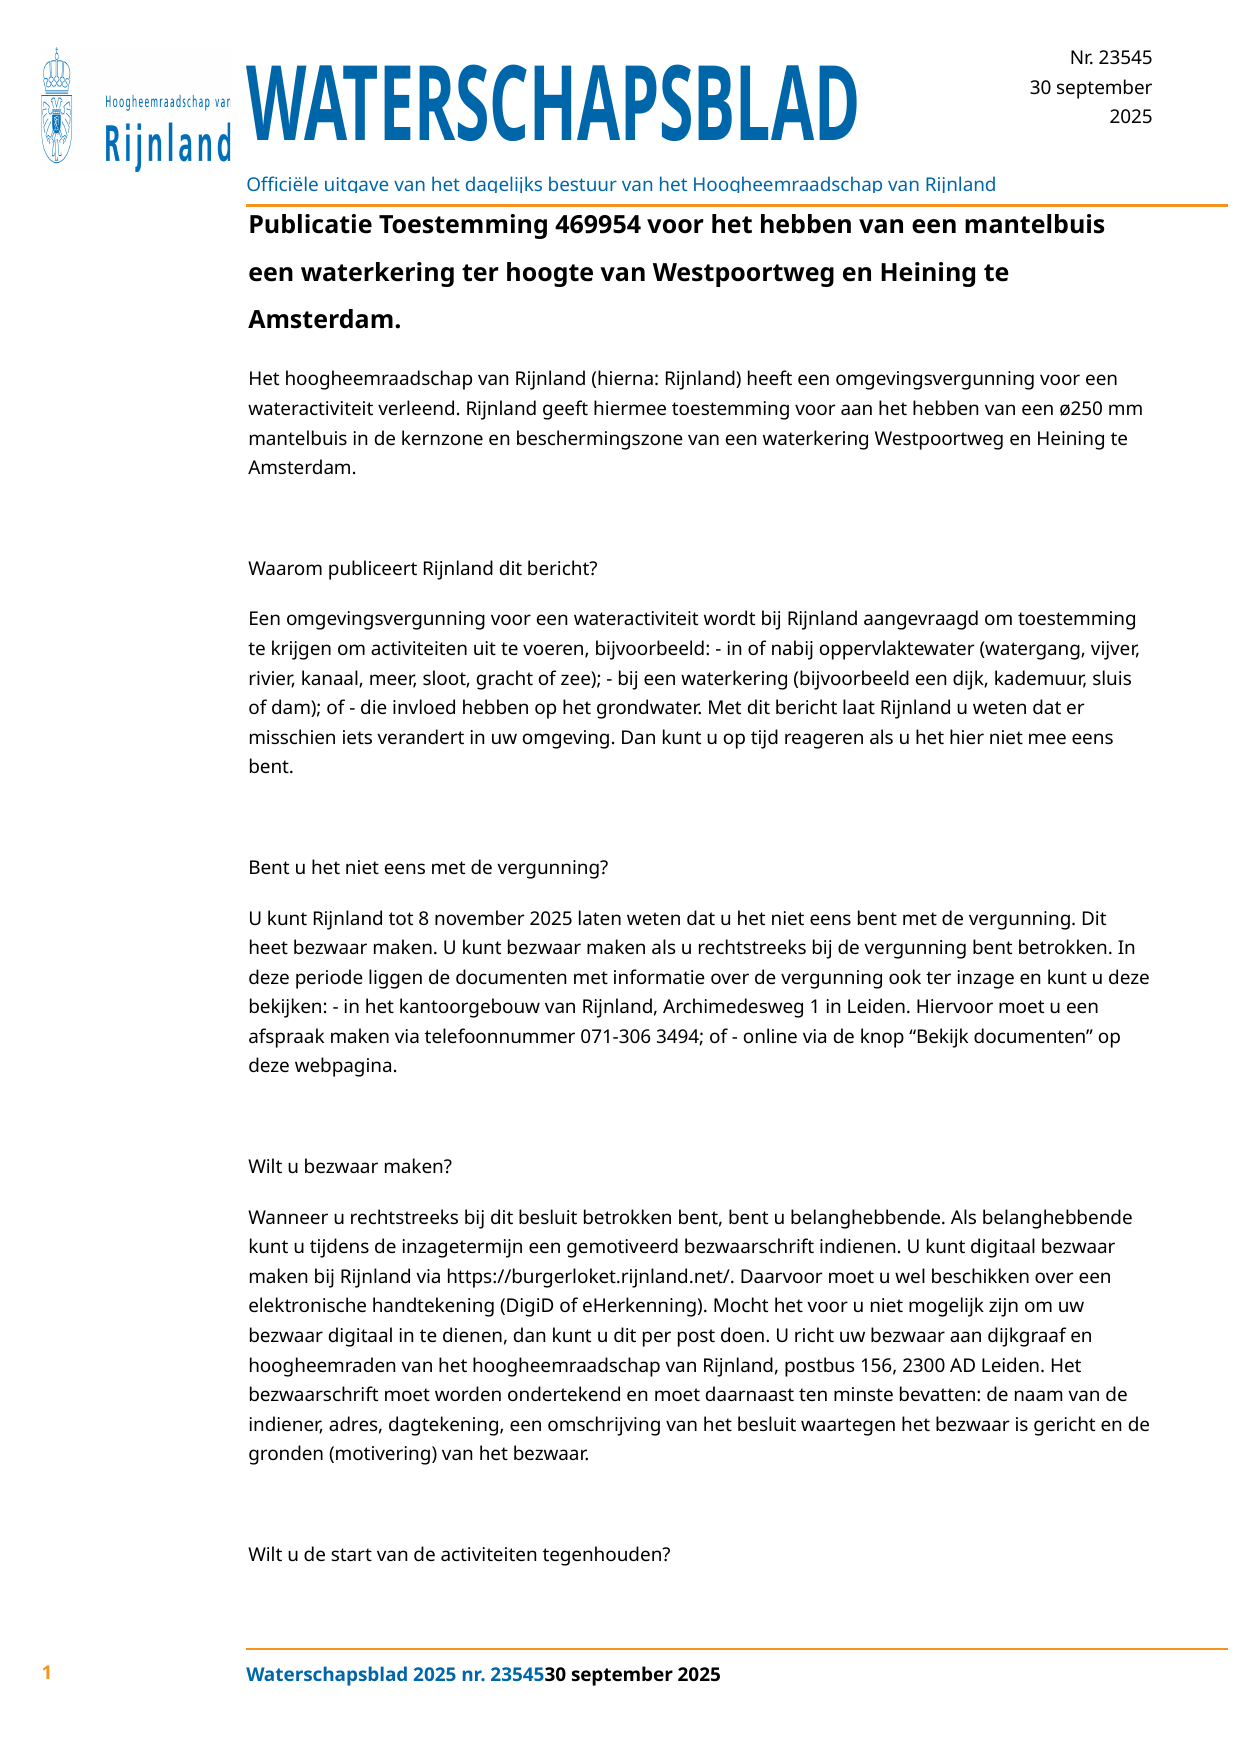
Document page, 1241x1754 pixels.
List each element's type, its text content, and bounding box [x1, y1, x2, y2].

text Bent u het niet eens met de vergunning? [248, 854, 1152, 880]
text Waarom publiceert Rijnland dit bericht? [248, 555, 1152, 581]
text Wanneer u rechtstreeks bij dit besluit betrokken bent, bent u belanghebbende. Als belanghebbende kunt u tijdens de inzagetermijn een gemotiveerd bezwaarschrift indienen. U kunt digitaal bezwaar maken bij Rijnland via https://burgerloket.rijnland.net/. Daarvoor moet u wel beschikken over een elektronische handtekening (DigiD of eHerkenning). Mocht het voor u niet mogelijk zijn om uw bezwaar digitaal in te dienen, dan kunt u dit per post doen. U richt uw bezwaar aan dijkgraaf en hoogheemraden van het hoogheemraadschap van Rijnland, postbus 156, 2300 AD Leiden. Het bezwaarschrift moet worden ondertekend en moet daarnaast ten minste bevatten: de naam van de indiener, adres, dagtekening, een omschrijving van het besluit waartegen het bezwaar is gericht en de gronden (motivering) van het bezwaar. [248, 1204, 1152, 1466]
text Publicatie Toestemming 469954 voor het hebben van een mantelbuis een waterkering ter hoogte van Westpoortweg en Heining te Amsterdam. [248, 207, 1152, 336]
text Een omgevingsvergunning voor een wateractiviteit wordt bij Rijnland aangevraagd om toestemming te krijgen om activiteiten uit te voeren, bijvoorbeeld: - in of nabij oppervlaktewater (watergang, vijver, rivier, kanaal, meer, sloot, gracht of zee); - bij een waterkering (bijvoorbeeld een dijk, kademuur, sluis of dam); of - die invloed hebben op het grondwater. Met dit bericht laat Rijnland u weten dat er misschien iets verandert in uw omgeving. Dan kunt u op tijd reageren als u het hier niet mee eens bent. [248, 606, 1152, 779]
text Wilt u de start van de activiteiten tegenhouden? [248, 1541, 1152, 1567]
text Wilt u bezwaar maken? [248, 1153, 1152, 1179]
text U kunt Rijnland tot 8 november 2025 laten weten dat u het niet eens bent met de vergunning. Dit heet bezwaar maken. U kunt bezwaar maken als u rechtstreeks bij de vergunning bent betrokken. In deze periode liggen de documenten met informatie over de vergunning ook ter inzage en kunt u deze bekijken: - in het kantoorgebouw van Rijnland, Archimedesweg 1 in Leiden. Hiervoor moet u een afspraak maken via telefoonnummer 071-306 3494; of - online via de knop “Bekijk documenten” op deze webpagina. [248, 905, 1152, 1078]
text Het hoogheemraadschap van Rijnland (hierna: Rijnland) heeft een omgevingsvergunning voor een wateractiviteit verleend. Rijnland geeft hiermee toestemming voor aan het hebben van een ø250 mm mantelbuis in de kernzone en beschermingszone van een waterkering Westpoortweg en Heining te Amsterdam. [248, 366, 1152, 480]
picture [41, 47, 231, 172]
